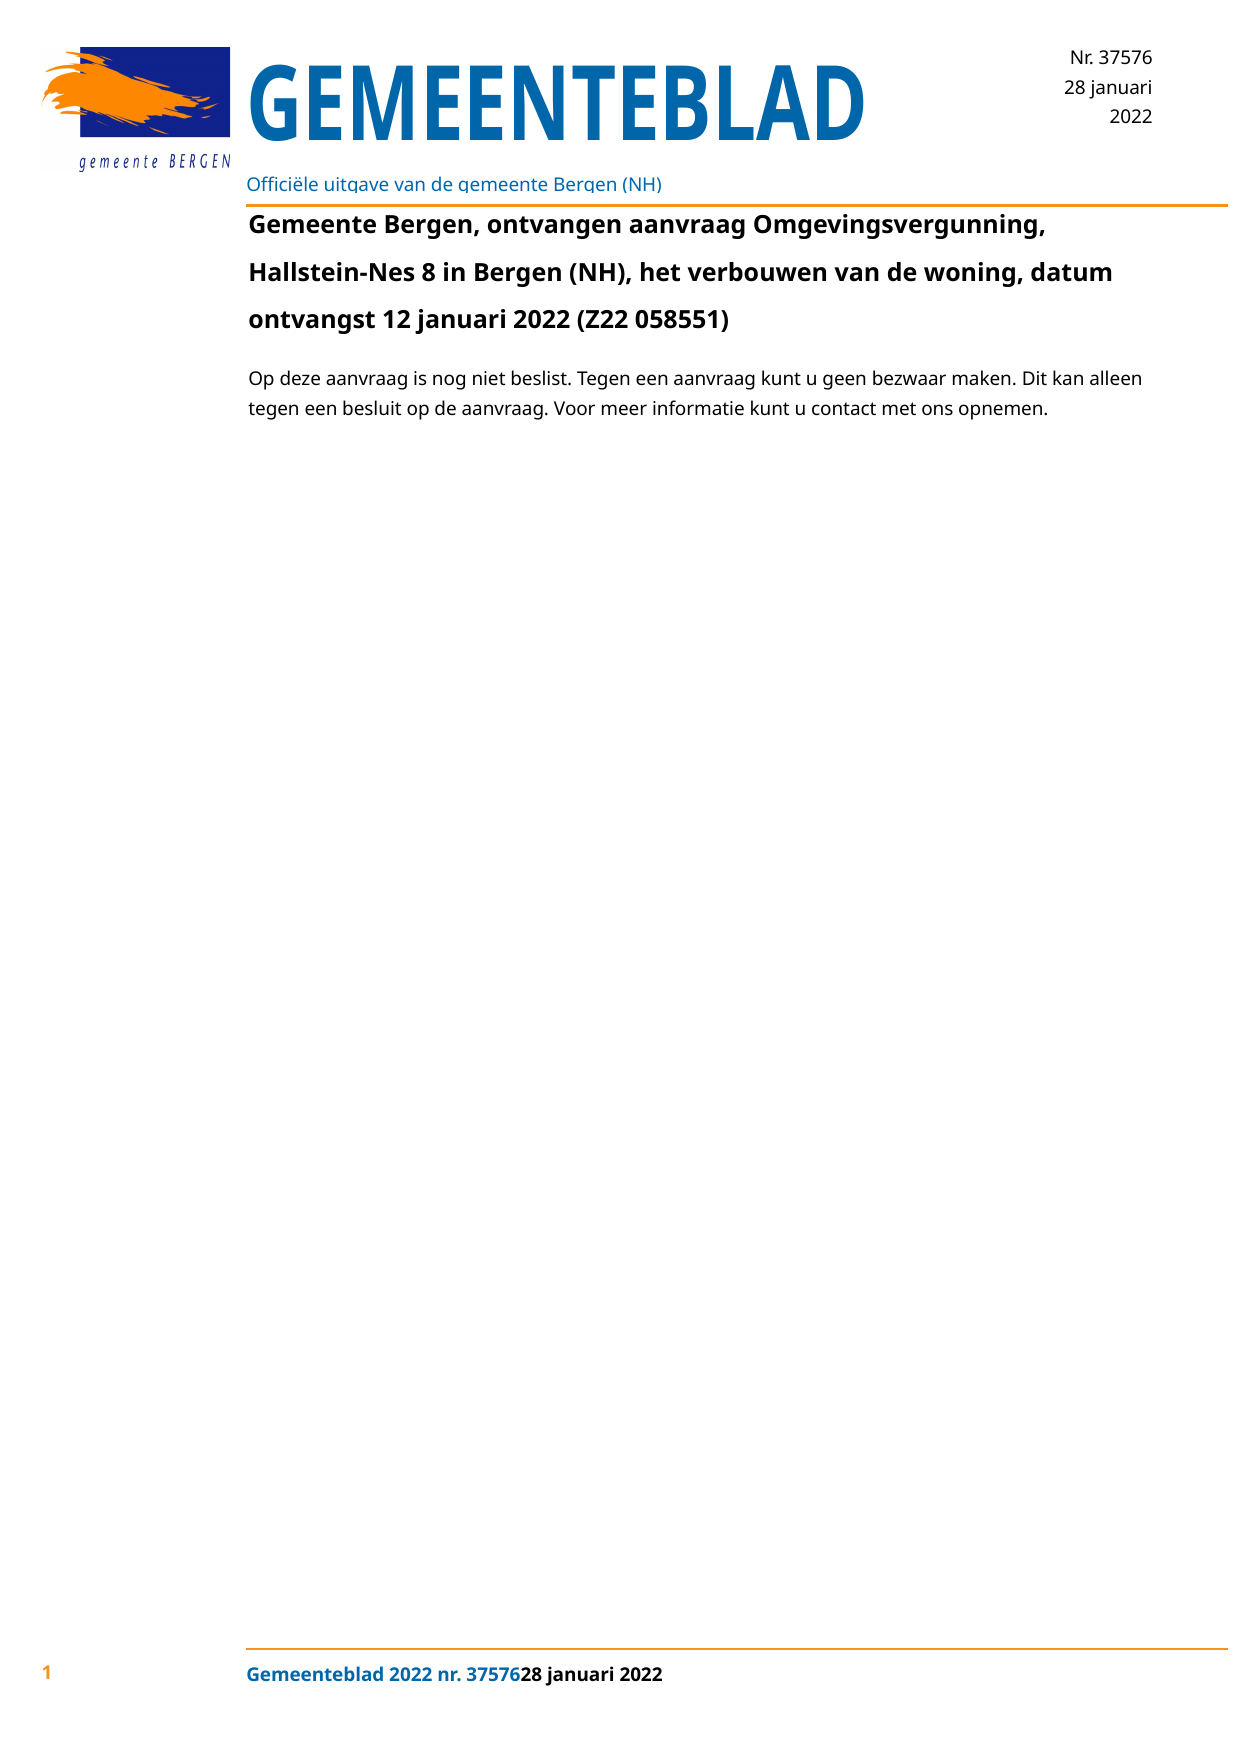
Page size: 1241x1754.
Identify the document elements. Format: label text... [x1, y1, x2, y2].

text Gemeente Bergen, ontvangen aanvraag Omgevingsvergunning, Hallstein-Nes 8 in Bergen (NH), het verbouwen van de woning, datum ontvangst 12 januari 2022 (Z22 058551) [248, 207, 1152, 336]
picture [41, 47, 231, 172]
text Op deze aanvraag is nog niet beslist. Tegen een aanvraag kunt u geen bezwaar maken. Dit kan alleen tegen een besluit op de aanvraag. Voor meer informatie kunt u contact met ons opnemen. [248, 366, 1152, 421]
